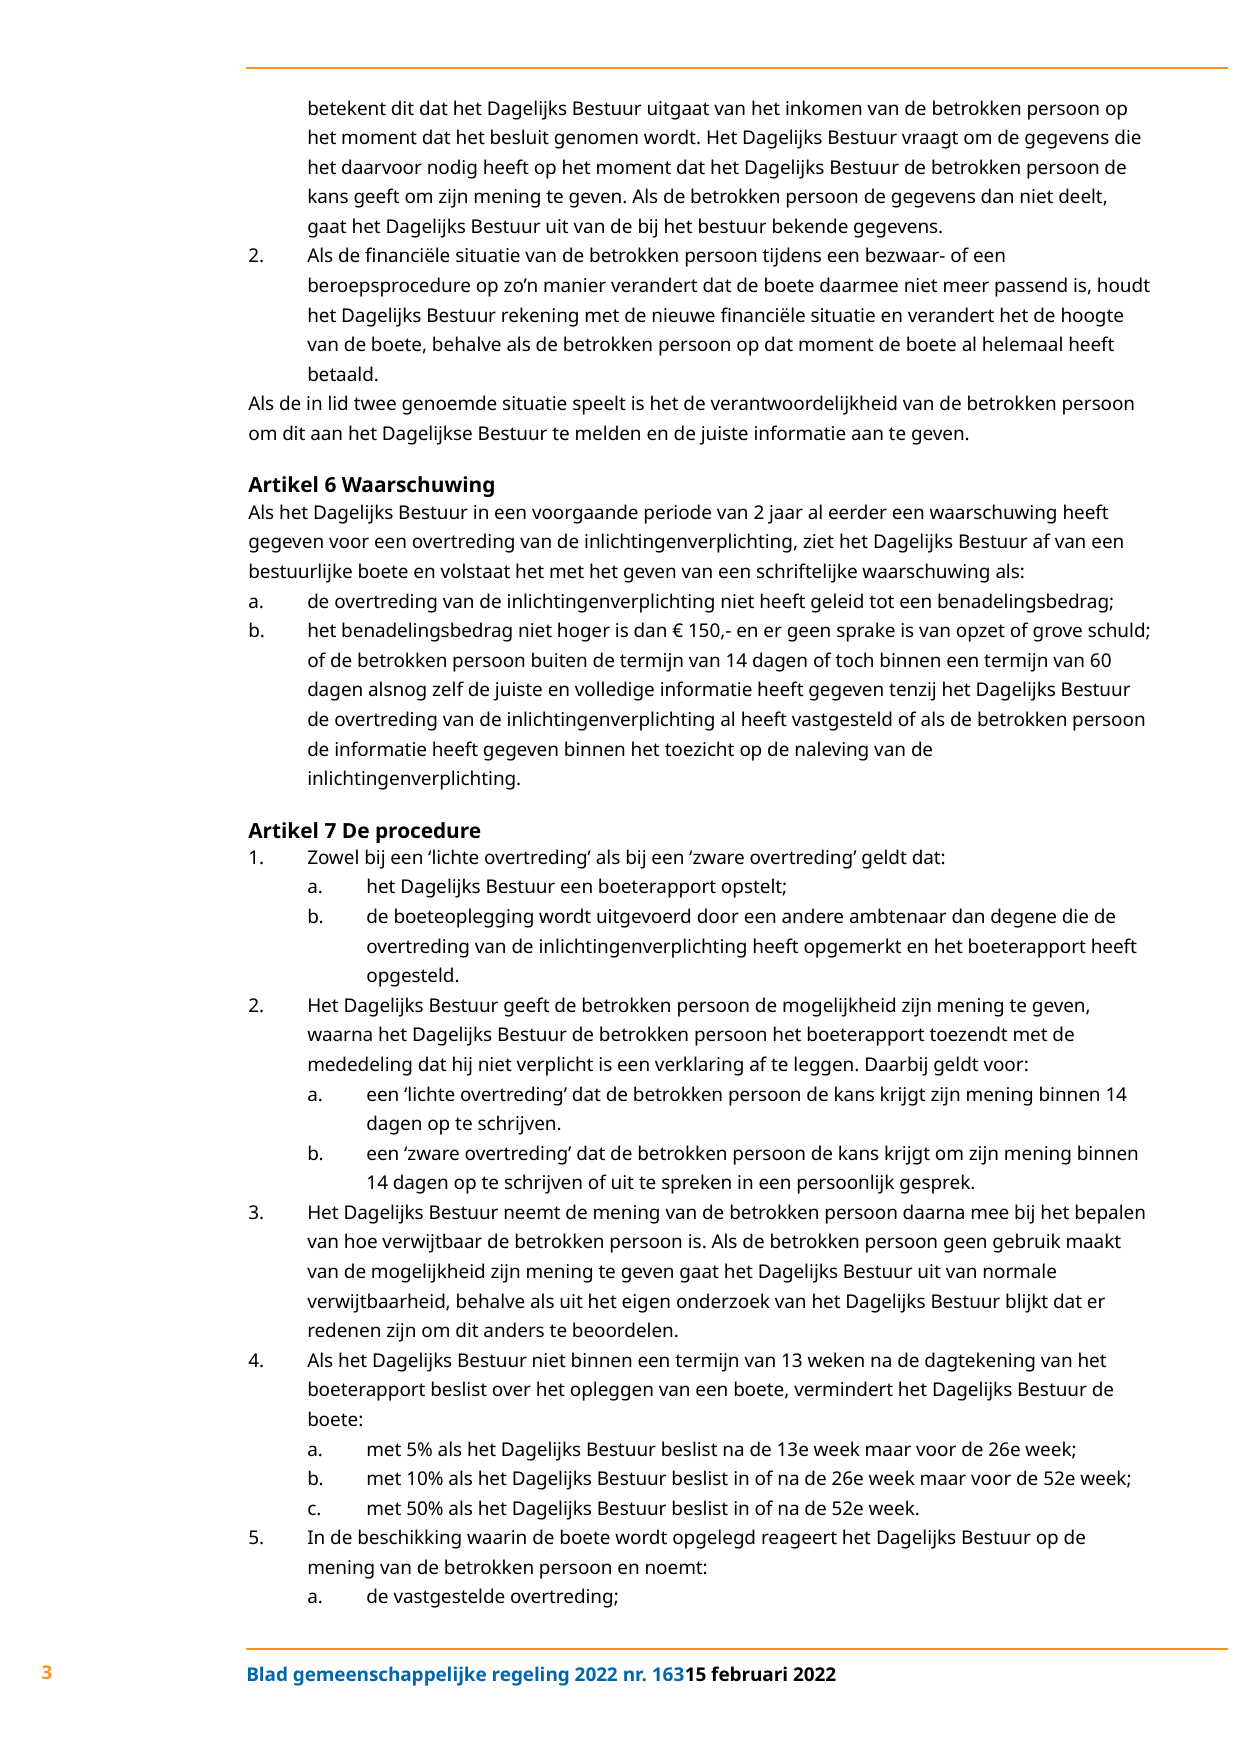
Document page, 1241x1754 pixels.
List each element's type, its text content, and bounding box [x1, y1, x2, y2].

list met 50% als het Dagelijks Bestuur beslist in of na de 52e week. [307, 1495, 1152, 1521]
list het benadelingsbedrag niet hoger is dan € 150,- en er geen sprake is van opzet of grove schuld; of de betrokken persoon buiten de termijn van 14 dagen of toch binnen een termijn van 60 dagen alsnog zelf de juiste en volledige informatie heeft gegeven tenzij het Dagelijks Bestuur de overtreding van de inlichtingenverplichting al heeft vastgesteld of als de betrokken persoon de informatie heeft gegeven binnen het toezicht op de naleving van de inlichtingenverplichting. [248, 617, 1152, 791]
list met 10% als het Dagelijks Bestuur beslist in of na de 26e week maar voor de 52e week; [307, 1465, 1152, 1491]
list Zowel bij een ‘lichte overtreding’ als bij een ‘zware overtreding’ geldt dat: [248, 844, 1152, 870]
text Artikel 7 De procedure [248, 816, 1152, 844]
list een ‘zware overtreding’ dat de betrokken persoon de kans krijgt om zijn mening binnen 14 dagen op te schrijven of uit te spreken in een persoonlijk gesprek. [307, 1140, 1152, 1195]
list de boeteoplegging wordt uitgevoerd door een andere ambtenaar dan degene die de overtreding van de inlichtingenverplichting heeft opgemerkt en het boeterapport heeft opgesteld. [307, 903, 1152, 988]
list Als het Dagelijks Bestuur niet binnen een termijn van 13 weken na de dagtekening van het boeterapport beslist over het opleggen van een boete, vermindert het Dagelijks Bestuur de boete: [248, 1347, 1152, 1432]
list Het Dagelijks Bestuur neemt de mening van de betrokken persoon daarna mee bij het bepalen van hoe verwijtbaar de betrokken persoon is. Als de betrokken persoon geen gebruik maakt van de mogelijkheid zijn mening te geven gaat het Dagelijks Bestuur uit van normale verwijtbaarheid, behalve als uit het eigen onderzoek van het Dagelijks Bestuur blijkt dat er redenen zijn om dit anders te beoordelen. [248, 1199, 1152, 1343]
list betekent dit dat het Dagelijks Bestuur uitgaat van het inkomen van de betrokken persoon op het moment dat het besluit genomen wordt. Het Dagelijks Bestuur vraagt om de gegevens die het daarvoor nodig heeft op het moment dat het Dagelijks Bestuur de betrokken persoon de kans geeft om zijn mening te geven. Als de betrokken persoon de gegevens dan niet deelt, gaat het Dagelijks Bestuur uit van de bij het bestuur bekende gegevens. [248, 95, 1152, 239]
text Als het Dagelijks Bestuur in een voorgaande periode van 2 jaar al eerder een waarschuwing heeft gegeven voor een overtreding van de inlichtingenverplichting, ziet het Dagelijks Bestuur af van een bestuurlijke boete en volstaat het met het geven van een schriftelijke waarschuwing als: [248, 499, 1152, 584]
text Artikel 6 Waarschuwing [248, 471, 1152, 499]
picture [41, 47, 231, 172]
list Als de financiële situatie van de betrokken persoon tijdens een bezwaar- of een beroepsprocedure op zo’n manier verandert dat de boete daarmee niet meer passend is, houdt het Dagelijks Bestuur rekening met de nieuwe financiële situatie en verandert het de hoogte van de boete, behalve als de betrokken persoon op dat moment de boete al helemaal heeft betaald. [248, 243, 1152, 387]
list met 5% als het Dagelijks Bestuur beslist na de 13e week maar voor de 26e week; [307, 1436, 1152, 1462]
list de overtreding van de inlichtingenverplichting niet heeft geleid tot een benadelingsbedrag; [248, 588, 1152, 613]
list In de beschikking waarin de boete wordt opgelegd reageert het Dagelijks Bestuur op de mening van de betrokken persoon en noemt: [248, 1524, 1152, 1580]
list de vastgestelde overtreding; [307, 1584, 1152, 1609]
list een ‘lichte overtreding’ dat de betrokken persoon de kans krijgt zijn mening binnen 14 dagen op te schrijven. [307, 1081, 1152, 1136]
text Als de in lid twee genoemde situatie speelt is het de verantwoordelijkheid van de betrokken persoon om dit aan het Dagelijkse Bestuur te melden en de juiste informatie aan te geven. [248, 391, 1152, 446]
list Het Dagelijks Bestuur geeft de betrokken persoon de mogelijkheid zijn mening te geven, waarna het Dagelijks Bestuur de betrokken persoon het boeterapport toezendt met de mededeling dat hij niet verplicht is een verklaring af te leggen. Daarbij geldt voor: [248, 992, 1152, 1077]
list het Dagelijks Bestuur een boeterapport opstelt; [307, 874, 1152, 899]
